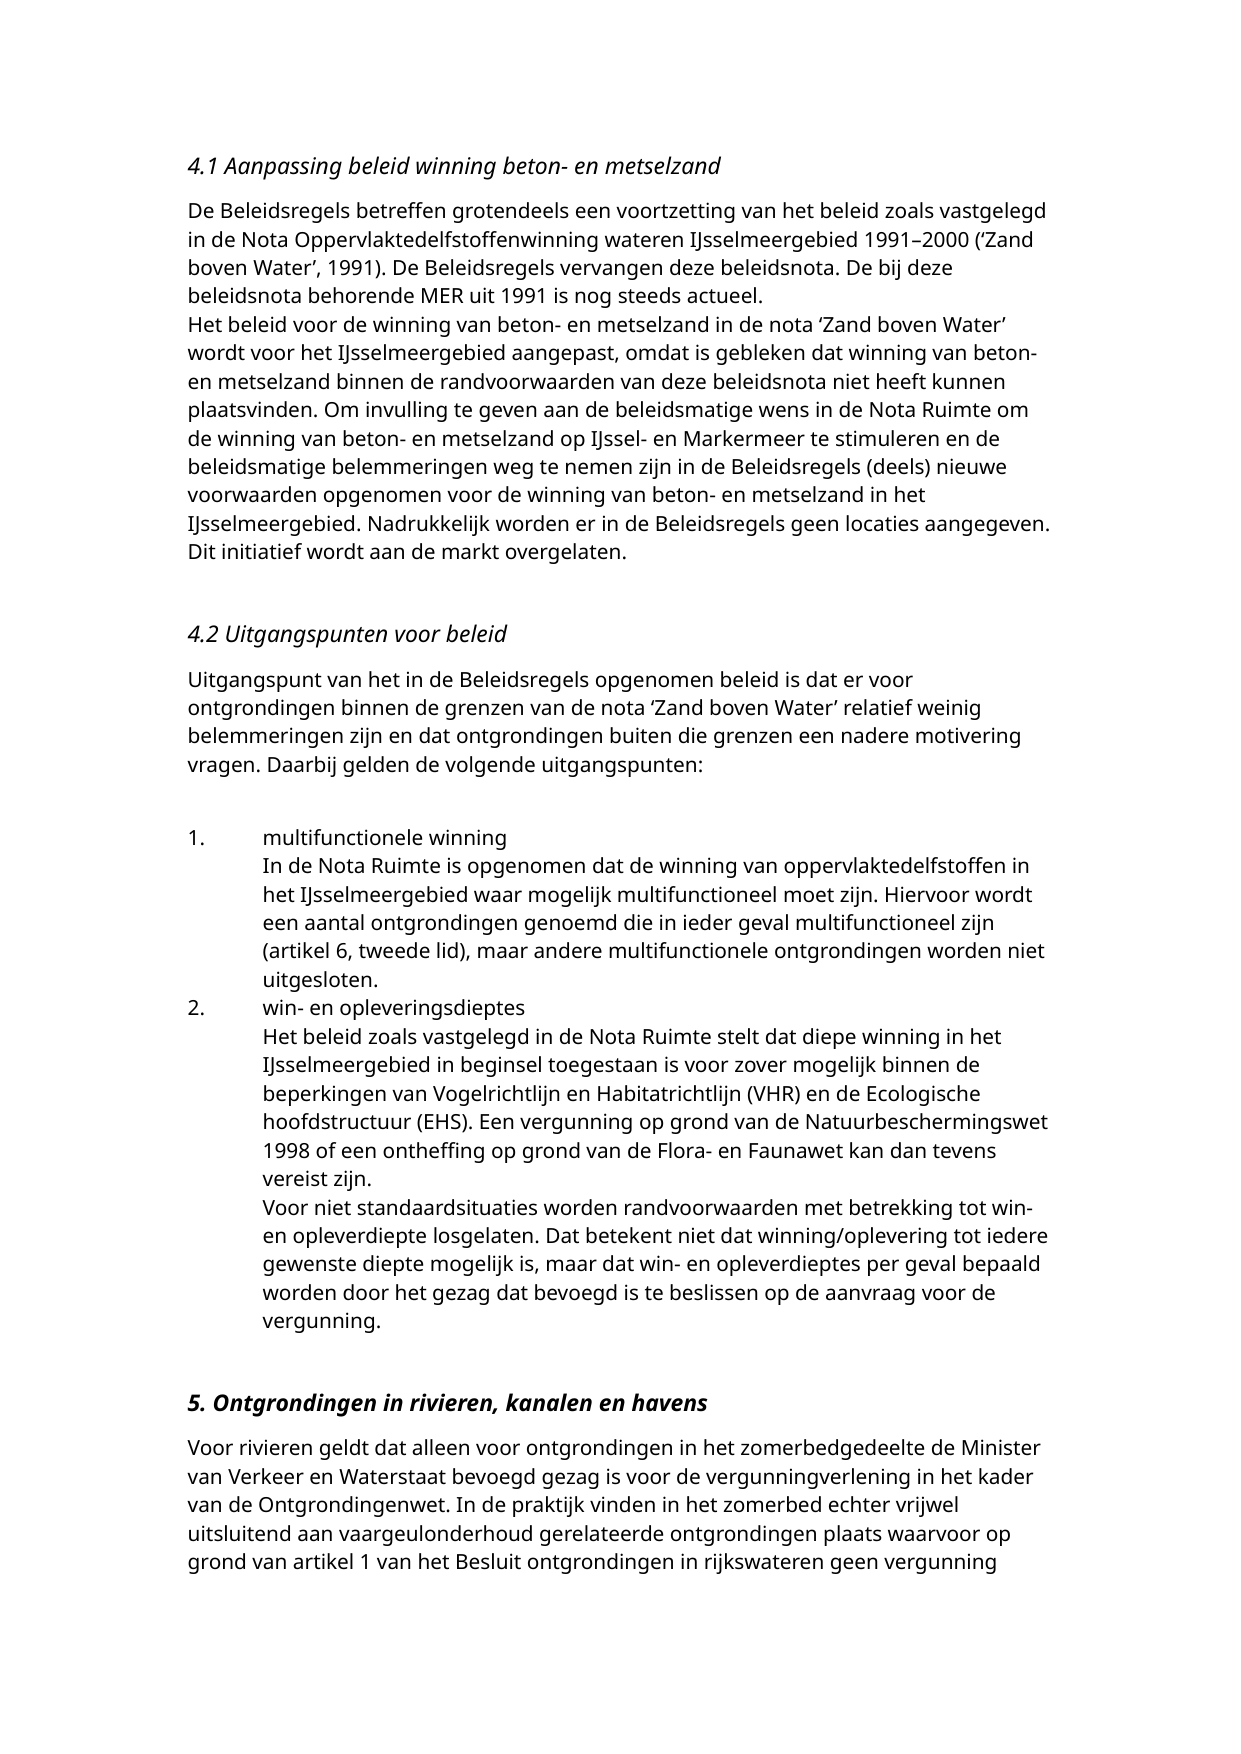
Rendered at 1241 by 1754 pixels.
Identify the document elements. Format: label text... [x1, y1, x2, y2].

subtitle 4.2 Uitgangspunten voor beleid [187, 618, 1053, 650]
list Het beleid zoals vastgelegd in de Nota Ruimte stelt dat diepe winning in het IJsselmeergebied in beginsel toegestaan is voor zover mogelijk binnen de beperkingen van Vogelrichtlijn en Habitatrichtlijn (VHR) en de Ecologische hoofdstructuur (EHS). Een vergunning op grond van de Natuurbeschermingswet 1998 of een ontheffing op grond van de Flora- en Faunawet kan dan tevens vereist zijn. [187, 1022, 1053, 1193]
list In de Nota Ruimte is opgenomen dat de winning van oppervlaktedelfstoffen in het IJsselmeergebied waar mogelijk multifunctioneel moet zijn. Hiervoor wordt een aantal ontgrondingen genoemd die in ieder geval multifunctioneel zijn (artikel 6, tweede lid), maar andere multifunctionele ontgrondingen worden niet uitgesloten. [187, 851, 1053, 993]
list win- en opleveringsdieptes [187, 993, 1053, 1022]
subtitle 4.1 Aanpassing beleid winning beton- en metselzand [187, 150, 1053, 181]
text Voor rivieren geldt dat alleen voor ontgrondingen in het zomerbedgedeelte de Minister van Verkeer en Waterstaat bevoegd gezag is voor de vergunningverlening in het kader van de Ontgrondingenwet. In de praktijk vinden in het zomerbed echter vrijwel uitsluitend aan vaargeulonderhoud gerelateerde ontgrondingen plaats waarvoor op grond van artikel 1 van het Besluit ontgrondingen in rijkswateren geen vergunning [187, 1433, 1053, 1576]
text De Beleidsregels betreffen grotendeels een voortzetting van het beleid zoals vastgelegd in de Nota Oppervlaktedelfstoffenwinning wateren IJsselmeergebied 1991–2000 (‘Zand boven Water’, 1991). De Beleidsregels vervangen deze beleidsnota. De bij deze beleidsnota behorende MER uit 1991 is nog steeds actueel. [187, 196, 1053, 310]
text Uitgangspunt van het in de Beleidsregels opgenomen beleid is dat er voor ontgrondingen binnen de grenzen van de nota ‘Zand boven Water’ relatief weinig belemmeringen zijn en dat ontgrondingen buiten die grenzen een nadere motivering vragen. Daarbij gelden de volgende uitgangspunten: [187, 665, 1053, 778]
text Het beleid voor de winning van beton- en metselzand in de nota ‘Zand boven Water’ wordt voor het IJsselmeergebied aangepast, omdat is gebleken dat winning van beton- en metselzand binnen de randvoorwaarden van deze beleidsnota niet heeft kunnen plaatsvinden. Om invulling te geven aan de beleidsmatige wens in de Nota Ruimte om de winning van beton- en metselzand op IJssel- en Markermeer te stimuleren en de beleidsmatige belemmeringen weg te nemen zijn in de Beleidsregels (deels) nieuwe voorwaarden opgenomen voor de winning van beton- en metselzand in het IJsselmeergebied. Nadrukkelijk worden er in de Beleidsregels geen locaties aangegeven. Dit initiatief wordt aan de markt overgelaten. [187, 310, 1053, 566]
subtitle 5. Ontgrondingen in rivieren, kanalen en havens [187, 1387, 1053, 1418]
list multifunctionele winning [187, 823, 1053, 851]
list Voor niet standaardsituaties worden randvoorwaarden met betrekking tot win- en opleverdiepte losgelaten. Dat betekent niet dat winning/oplevering tot iedere gewenste diepte mogelijk is, maar dat win- en opleverdieptes per geval bepaald worden door het gezag dat bevoegd is te beslissen op de aanvraag voor de vergunning. [187, 1193, 1053, 1335]
